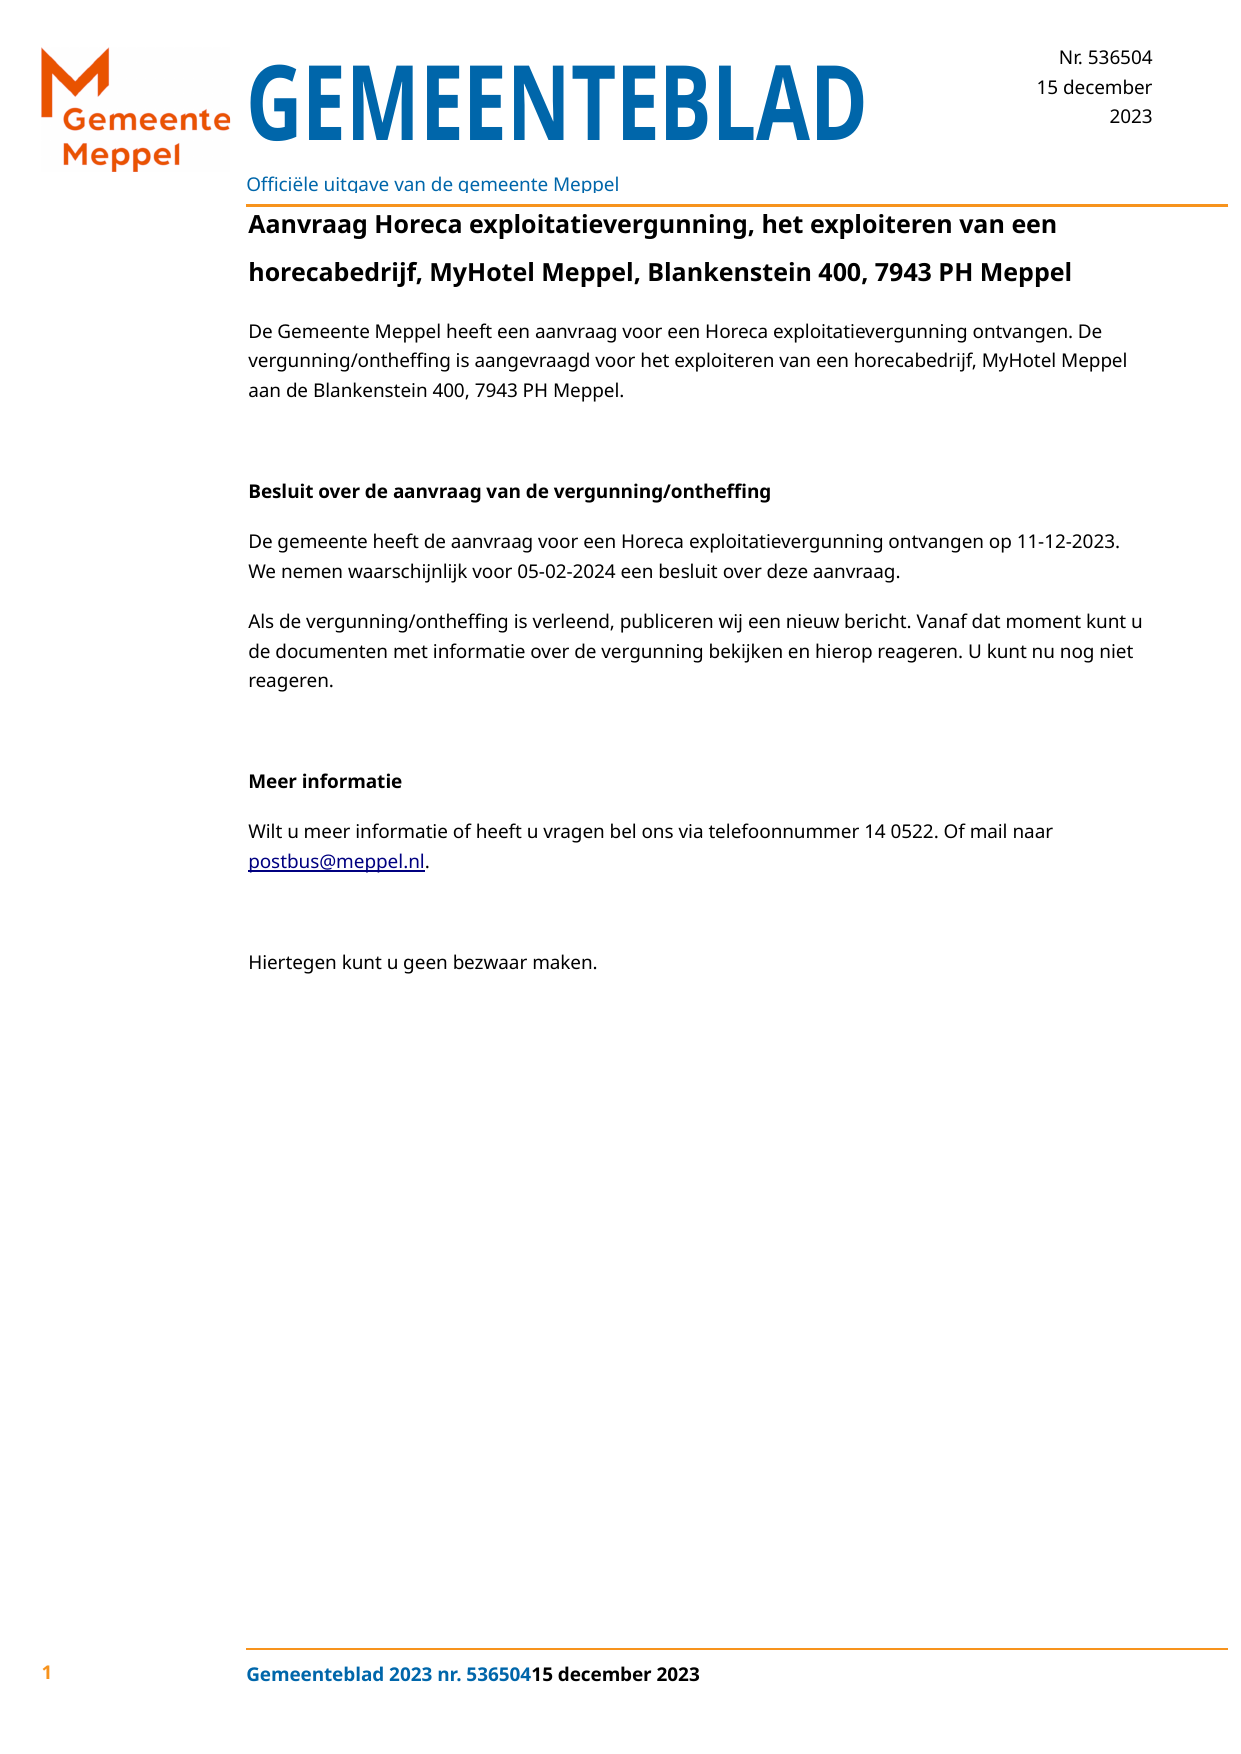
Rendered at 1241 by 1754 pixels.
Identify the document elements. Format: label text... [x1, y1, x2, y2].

text Als de vergunning/ontheffing is verleend, publiceren wij een nieuw bericht. Vanaf dat moment kunt u de documenten met informatie over de vergunning bekijken en hierop reageren. U kunt nu nog niet reageren. [248, 608, 1152, 693]
text De Gemeente Meppel heeft een aanvraag voor een Horeca exploitatievergunning ontvangen. De vergunning/ontheffing is aangevraagd voor het exploiteren van een horecabedrijf, MyHotel Meppel aan de Blankenstein 400, 7943 PH Meppel. [248, 318, 1152, 403]
text Besluit over de aanvraag van de vergunning/ontheffing [248, 478, 1152, 504]
text Wilt u meer informatie of heeft u vragen bel ons via telefoonnummer 14 0522. Of mail naar postbus@meppel.nl. [248, 819, 1152, 874]
text Meer informatie [248, 768, 1152, 794]
text Hiertegen kunt u geen bezwaar maken. [248, 949, 1152, 975]
text De gemeente heeft de aanvraag voor een Horeca exploitatievergunning ontvangen op 11-12-2023. We nemen waarschijnlijk voor 05-02-2024 een besluit over deze aanvraag. [248, 528, 1152, 584]
text Aanvraag Horeca exploitatievergunning, het exploiteren van een horecabedrijf, MyHotel Meppel, Blankenstein 400, 7943 PH Meppel [248, 207, 1152, 288]
picture [41, 47, 231, 172]
